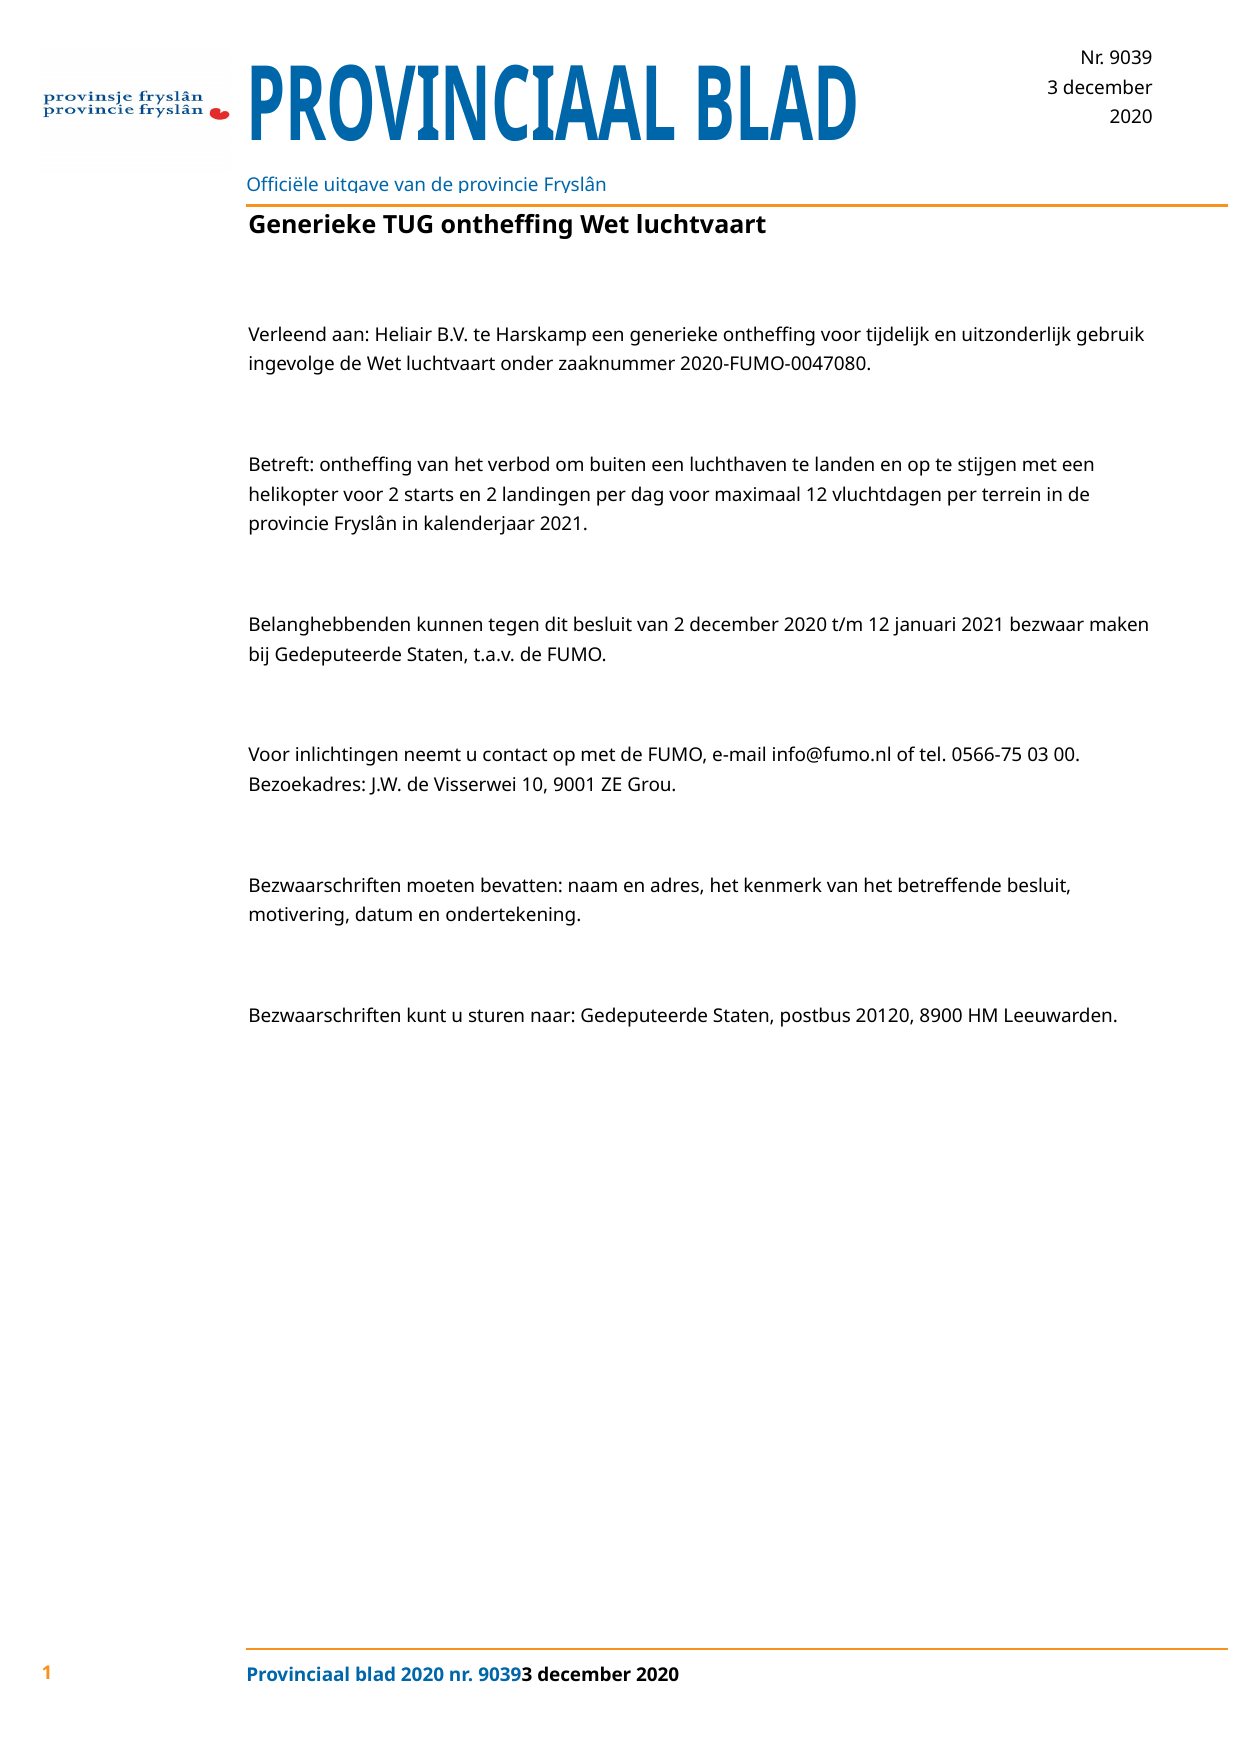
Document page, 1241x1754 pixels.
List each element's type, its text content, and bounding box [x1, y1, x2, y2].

picture [41, 47, 231, 172]
text Bezwaarschriften kunt u sturen naar: Gedeputeerde Staten, postbus 20120, 8900 HM Leeuwarden. [248, 1002, 1152, 1028]
text Voor inlichtingen neemt u contact op met de FUMO, e-mail info@fumo.nl of tel. 0566-75 03 00. Bezoekadres: J.W. de Visserwei 10, 9001 ZE Grou. [248, 742, 1152, 797]
text Bezwaarschriften moeten bevatten: naam en adres, het kenmerk van het betreffende besluit, motivering, datum en ondertekening. [248, 872, 1152, 927]
text Betreft: ontheffing van het verbod om buiten een luchthaven te landen en op te stijgen met een helikopter voor 2 starts en 2 landingen per dag voor maximaal 12 vluchtdagen per terrein in de provincie Fryslân in kalenderjaar 2021. [248, 451, 1152, 536]
text Generieke TUG ontheffing Wet luchtvaart [248, 207, 1152, 241]
text Verleend aan: Heliair B.V. te Harskamp een generieke ontheffing voor tijdelijk en uitzonderlijk gebruik ingevolge de Wet luchtvaart onder zaaknummer 2020-FUMO-0047080. [248, 321, 1152, 376]
text Belanghebbenden kunnen tegen dit besluit van 2 december 2020 t/m 12 januari 2021 bezwaar maken bij Gedeputeerde Staten, t.a.v. de FUMO. [248, 611, 1152, 666]
